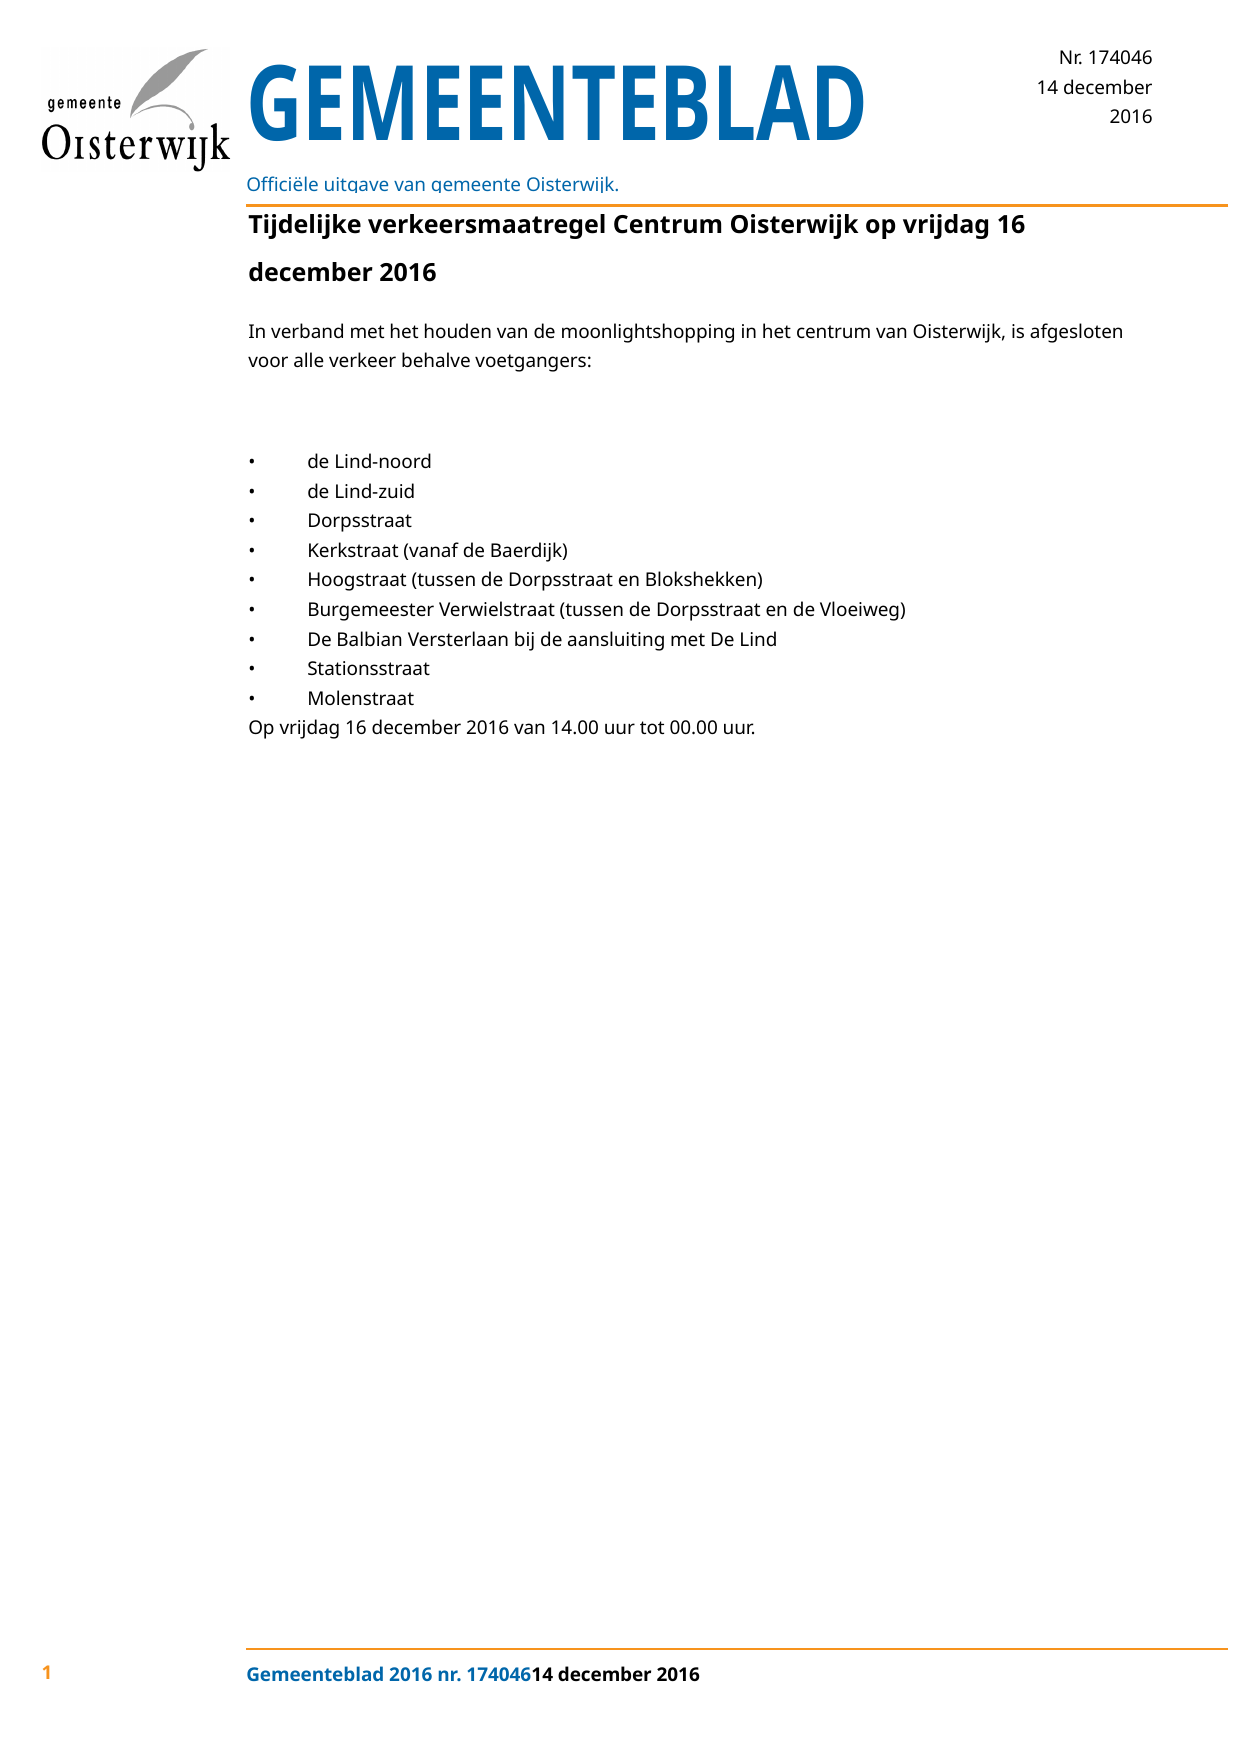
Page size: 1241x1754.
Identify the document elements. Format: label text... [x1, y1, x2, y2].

list Kerkstraat (vanaf de Baerdijk) [248, 537, 1152, 563]
text Tijdelijke verkeersmaatregel Centrum Oisterwijk op vrijdag 16 december 2016 [248, 207, 1152, 288]
list De Balbian Versterlaan bij de aansluiting met De Lind [248, 626, 1152, 652]
list Hoogstraat (tussen de Dorpsstraat en Blokshekken) [248, 567, 1152, 592]
list de Lind-noord [248, 448, 1152, 474]
text Op vrijdag 16 december 2016 van 14.00 uur tot 00.00 uur. [248, 714, 1152, 740]
picture [41, 47, 231, 172]
list Stationsstraat [248, 655, 1152, 681]
list Burgemeester Verwielstraat (tussen de Dorpsstraat en de Vloeiweg) [248, 596, 1152, 622]
list Molenstraat [248, 685, 1152, 711]
text In verband met het houden van de moonlightshopping in het centrum van Oisterwijk, is afgesloten voor alle verkeer behalve voetgangers: [248, 318, 1152, 373]
list Dorpsstraat [248, 507, 1152, 533]
list de Lind-zuid [248, 478, 1152, 504]
